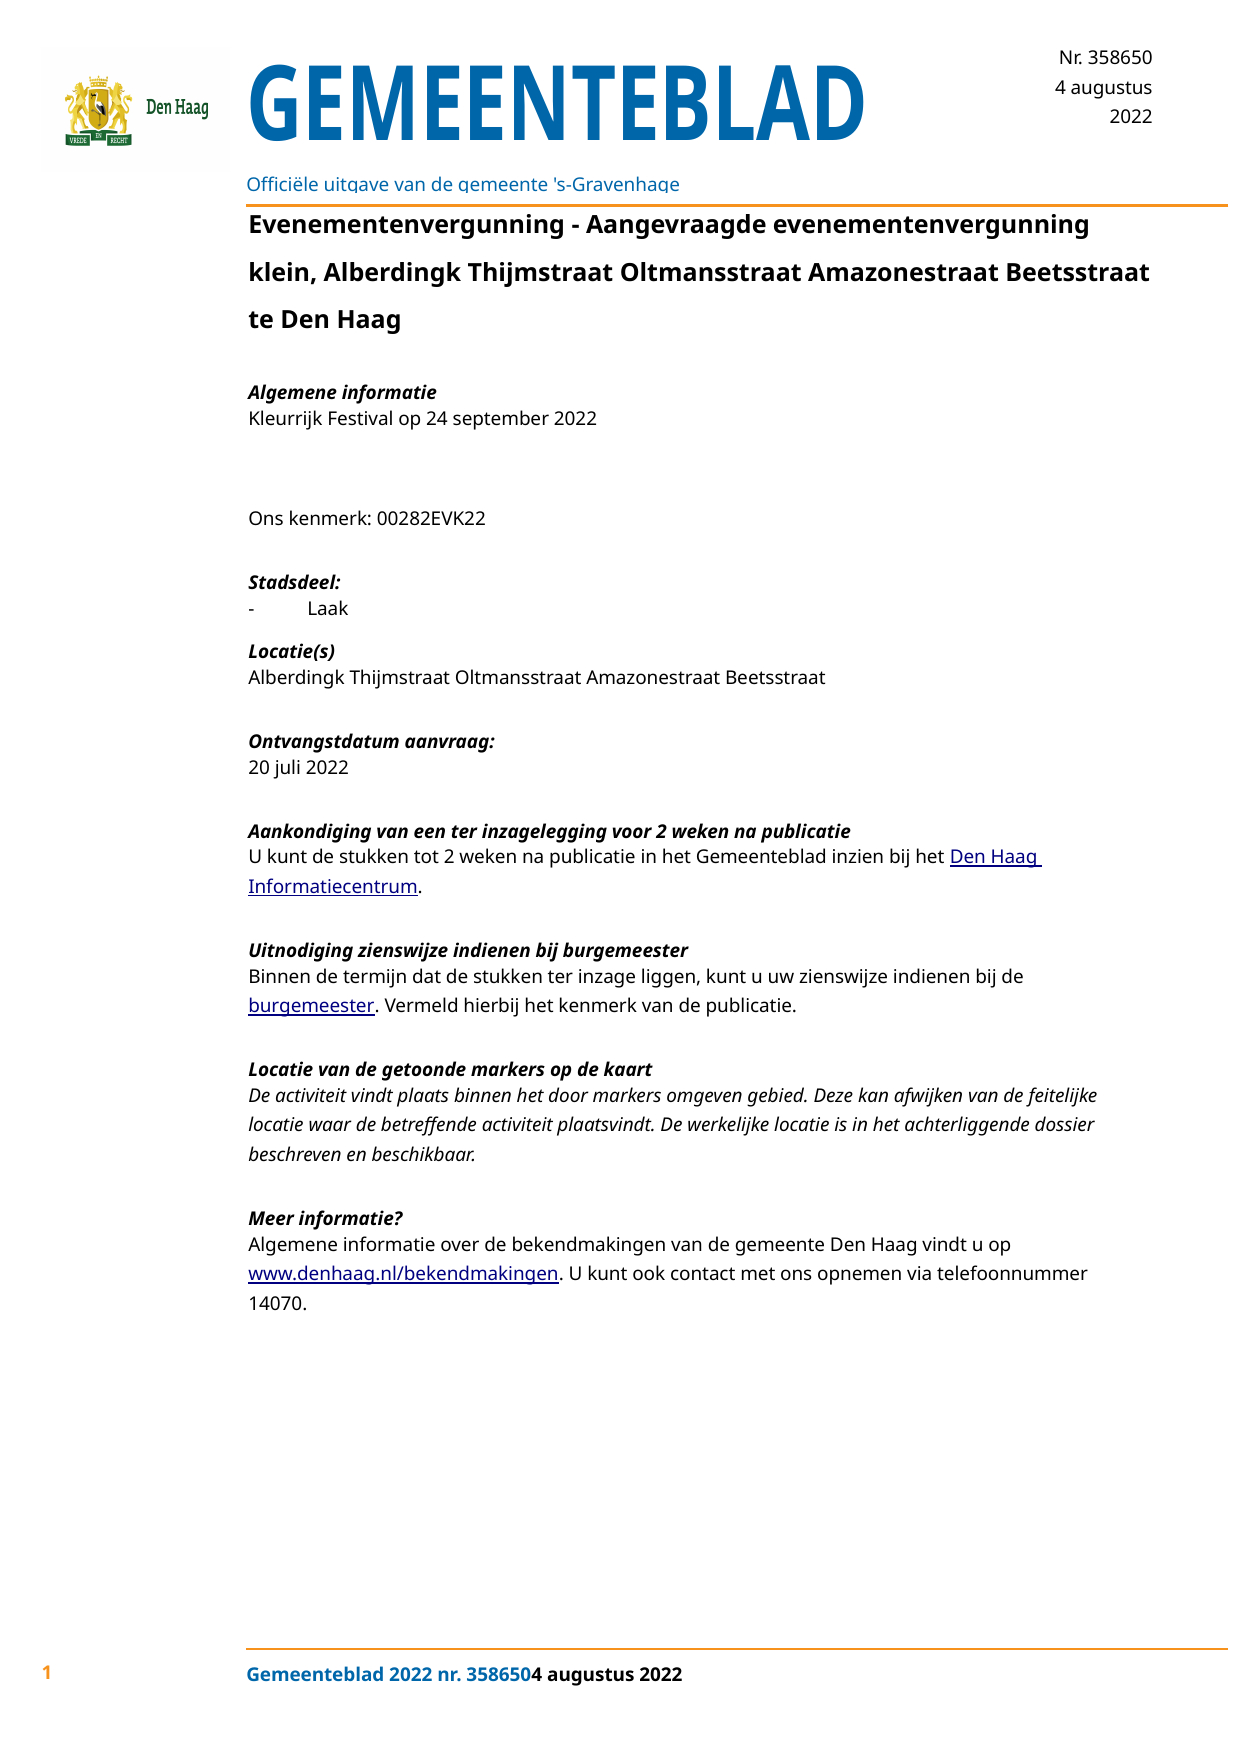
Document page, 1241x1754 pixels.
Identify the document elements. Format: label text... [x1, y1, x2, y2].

text De activiteit vindt plaats binnen het door markers omgeven gebied. Deze kan afwijken van de feitelijke locatie waar de betreffende activiteit plaatsvindt. De werkelijke locatie is in het achterliggende dossier beschreven en beschikbaar. [248, 1082, 1152, 1167]
text Kleurrijk Festival op 24 september 2022 [248, 405, 1152, 431]
text Ontvangstdatum aanvraag: [248, 728, 1152, 754]
text Alberdingk Thijmstraat Oltmansstraat Amazonestraat Beetsstraat [248, 664, 1152, 690]
text Locatie van de getoonde markers op de kaart [248, 1056, 1152, 1082]
text Aankondiging van een ter inzagelegging voor 2 weken na publicatie [248, 818, 1152, 843]
text Stadsdeel: [248, 569, 1152, 595]
text 20 juli 2022 [248, 754, 1152, 779]
text Uitnodiging zienswijze indienen bij burgemeester [248, 937, 1152, 963]
list Laak [248, 595, 1152, 621]
text Binnen de termijn dat de stukken ter inzage liggen, kunt u uw zienswijze indienen bij de burgemeester. Vermeld hierbij het kenmerk van de publicatie. [248, 963, 1152, 1018]
text Evenementenvergunning - Aangevraagde evenementenvergunning klein, Alberdingk Thijmstraat Oltmansstraat Amazonestraat Beetsstraat te Den Haag [248, 207, 1152, 336]
picture [41, 47, 231, 172]
text Meer informatie? [248, 1205, 1152, 1231]
text Ons kenmerk: 00282EVK22 [248, 506, 1152, 531]
text U kunt de stukken tot 2 weken na publicatie in het Gemeenteblad inzien bij het Den Haag Informatiecentrum. [248, 843, 1152, 899]
text Algemene informatie over de bekendmakingen van de gemeente Den Haag vindt u op www.denhaag.nl/bekendmakingen. U kunt ook contact met ons opnemen via telefoonnummer 14070. [248, 1231, 1152, 1316]
text Algemene informatie [248, 379, 1152, 405]
text Locatie(s) [248, 638, 1152, 664]
